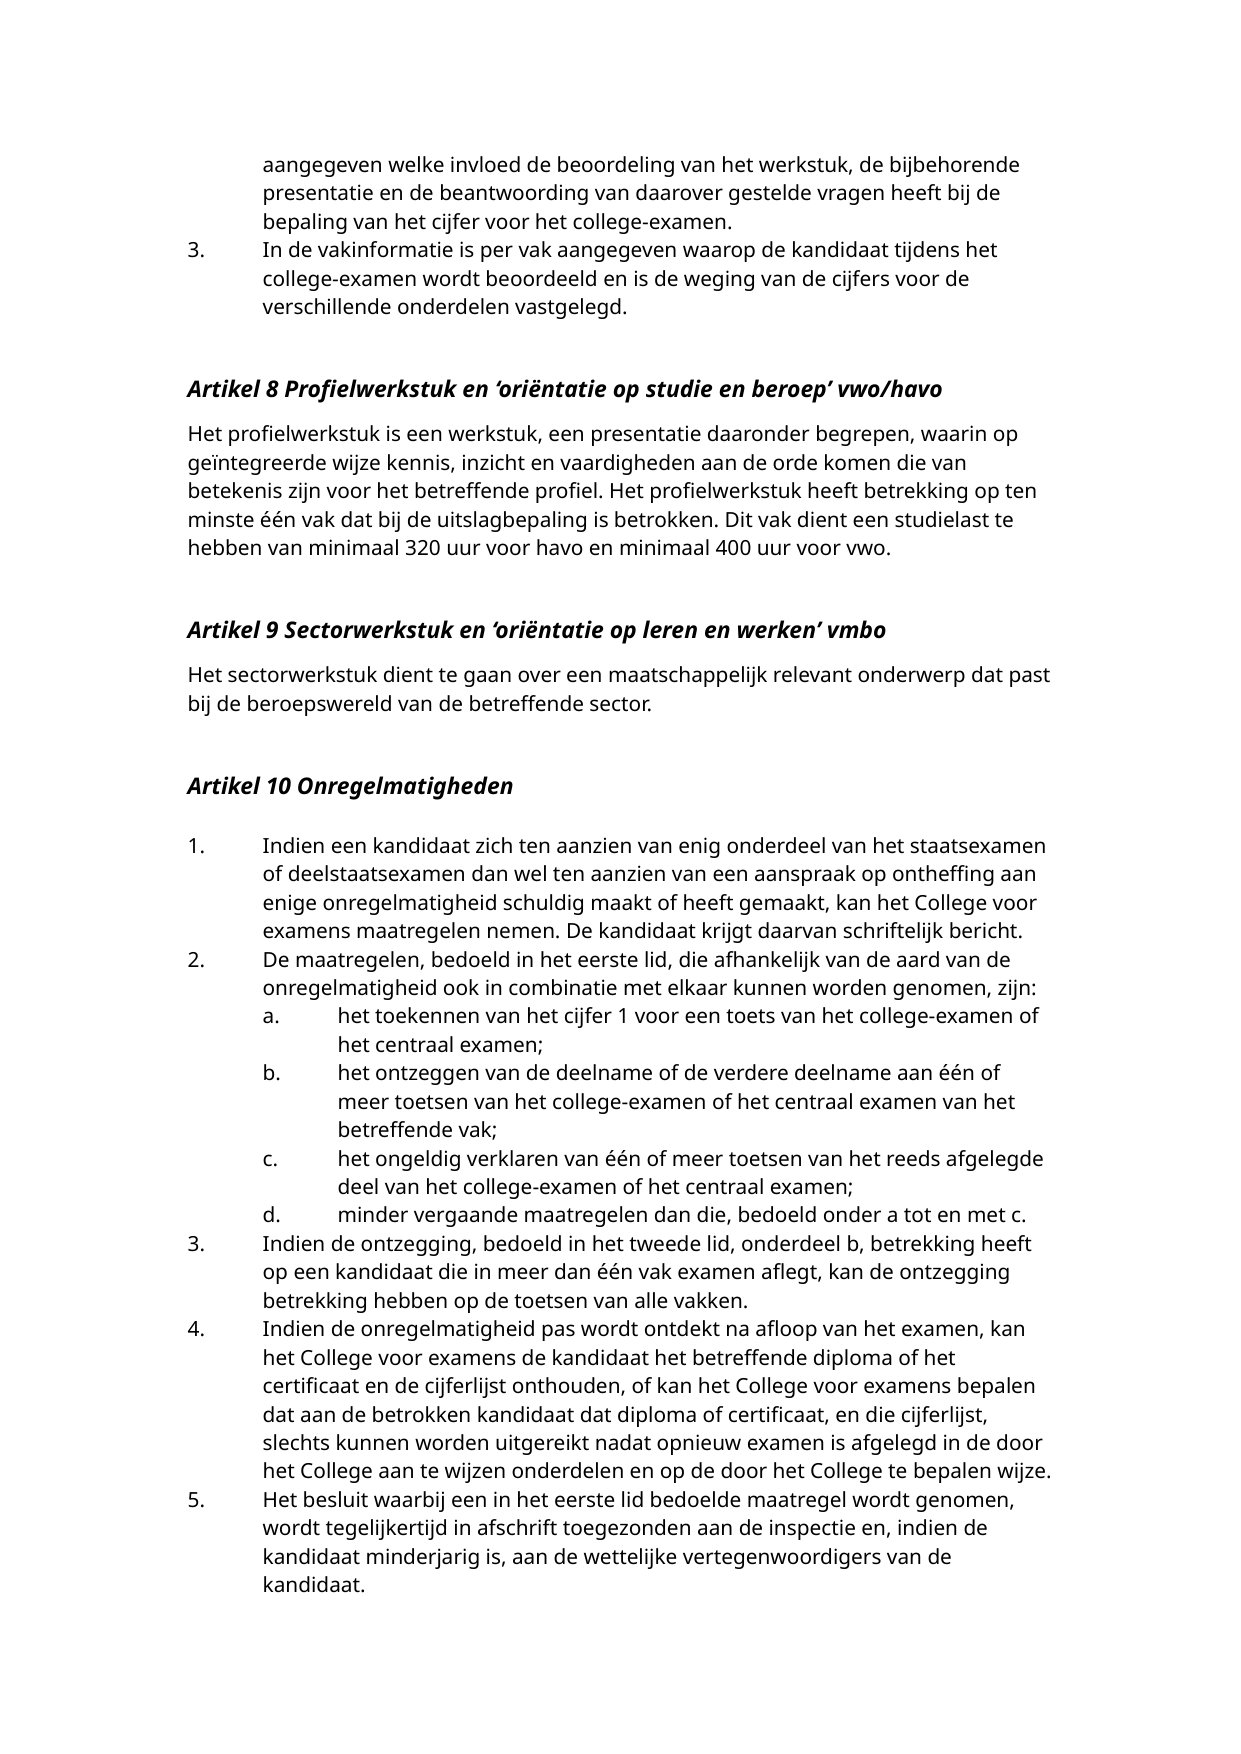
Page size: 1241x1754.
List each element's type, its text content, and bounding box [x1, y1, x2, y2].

list het ontzeggen van de deelname of de verdere deelname aan één of meer toetsen van het college-examen of het centraal examen van het betreffende vak; [262, 1058, 1053, 1144]
list Het besluit waarbij een in het eerste lid bedoelde maatregel wordt genomen, wordt tegelijkertijd in afschrift toegezonden aan de inspectie en, indien de kandidaat minderjarig is, aan de wettelijke vertegenwoordigers van de kandidaat. [187, 1485, 1053, 1599]
text Het sectorwerkstuk dient te gaan over een maatschappelijk relevant onderwerp dat past bij de beroepswereld van de betreffende sector. [187, 660, 1053, 717]
text Het profielwerkstuk is een werkstuk, een presentatie daaronder begrepen, waarin op geïntegreerde wijze kennis, inzicht en vaardigheden aan de orde komen die van betekenis zijn voor het betreffende profiel. Het profielwerkstuk heeft betrekking op ten minste één vak dat bij de uitslagbepaling is betrokken. Dit vak dient een studielast te hebben van minimaal 320 uur voor havo en minimaal 400 uur voor vwo. [187, 419, 1053, 562]
list Indien de onregelmatigheid pas wordt ontdekt na afloop van het examen, kan het College voor examens de kandidaat het betreffende diploma of het certificaat en de cijferlijst onthouden, of kan het College voor examens bepalen dat aan de betrokken kandidaat dat diploma of certificaat, en die cijferlijst, slechts kunnen worden uitgereikt nadat opnieuw examen is afgelegd in de door het College aan te wijzen onderdelen en op de door het College te bepalen wijze. [187, 1314, 1053, 1485]
list het ongeldig verklaren van één of meer toetsen van het reeds afgelegde deel van het college-examen of het centraal examen; [262, 1144, 1053, 1201]
list minder vergaande maatregelen dan die, bedoeld onder a tot en met c. [262, 1201, 1053, 1229]
subtitle Artikel 8 Profielwerkstuk en ‘oriëntatie op studie en beroep’ vwo/havo [187, 373, 1053, 404]
list het toekennen van het cijfer 1 voor een toets van het college-examen of het centraal examen; [262, 1002, 1053, 1058]
subtitle Artikel 10 Onregelmatigheden [187, 770, 1053, 801]
list Indien een kandidaat zich ten aanzien van enig onderdeel van het staatsexamen of deelstaatsexamen dan wel ten aanzien van een aanspraak op ontheffing aan enige onregelmatigheid schuldig maakt of heeft gemaakt, kan het College voor examens maatregelen nemen. De kandidaat krijgt daarvan schriftelijk bericht. [187, 831, 1053, 945]
list De maatregelen, bedoeld in het eerste lid, die afhankelijk van de aard van de onregelmatigheid ook in combinatie met elkaar kunnen worden genomen, zijn: [187, 945, 1053, 1002]
subtitle Artikel 9 Sectorwerkstuk en ‘oriëntatie op leren en werken’ vmbo [187, 614, 1053, 645]
list aangegeven welke invloed de beoordeling van het werkstuk, de bijbehorende presentatie en de beantwoording van daarover gestelde vragen heeft bij de bepaling van het cijfer voor het college-examen. [187, 150, 1053, 235]
list Indien de ontzegging, bedoeld in het tweede lid, onderdeel b, betrekking heeft op een kandidaat die in meer dan één vak examen aflegt, kan de ontzegging betrekking hebben op de toetsen van alle vakken. [187, 1229, 1053, 1314]
list In de vakinformatie is per vak aangegeven waarop de kandidaat tijdens het college-examen wordt beoordeeld en is de weging van de cijfers voor de verschillende onderdelen vastgelegd. [187, 235, 1053, 321]
